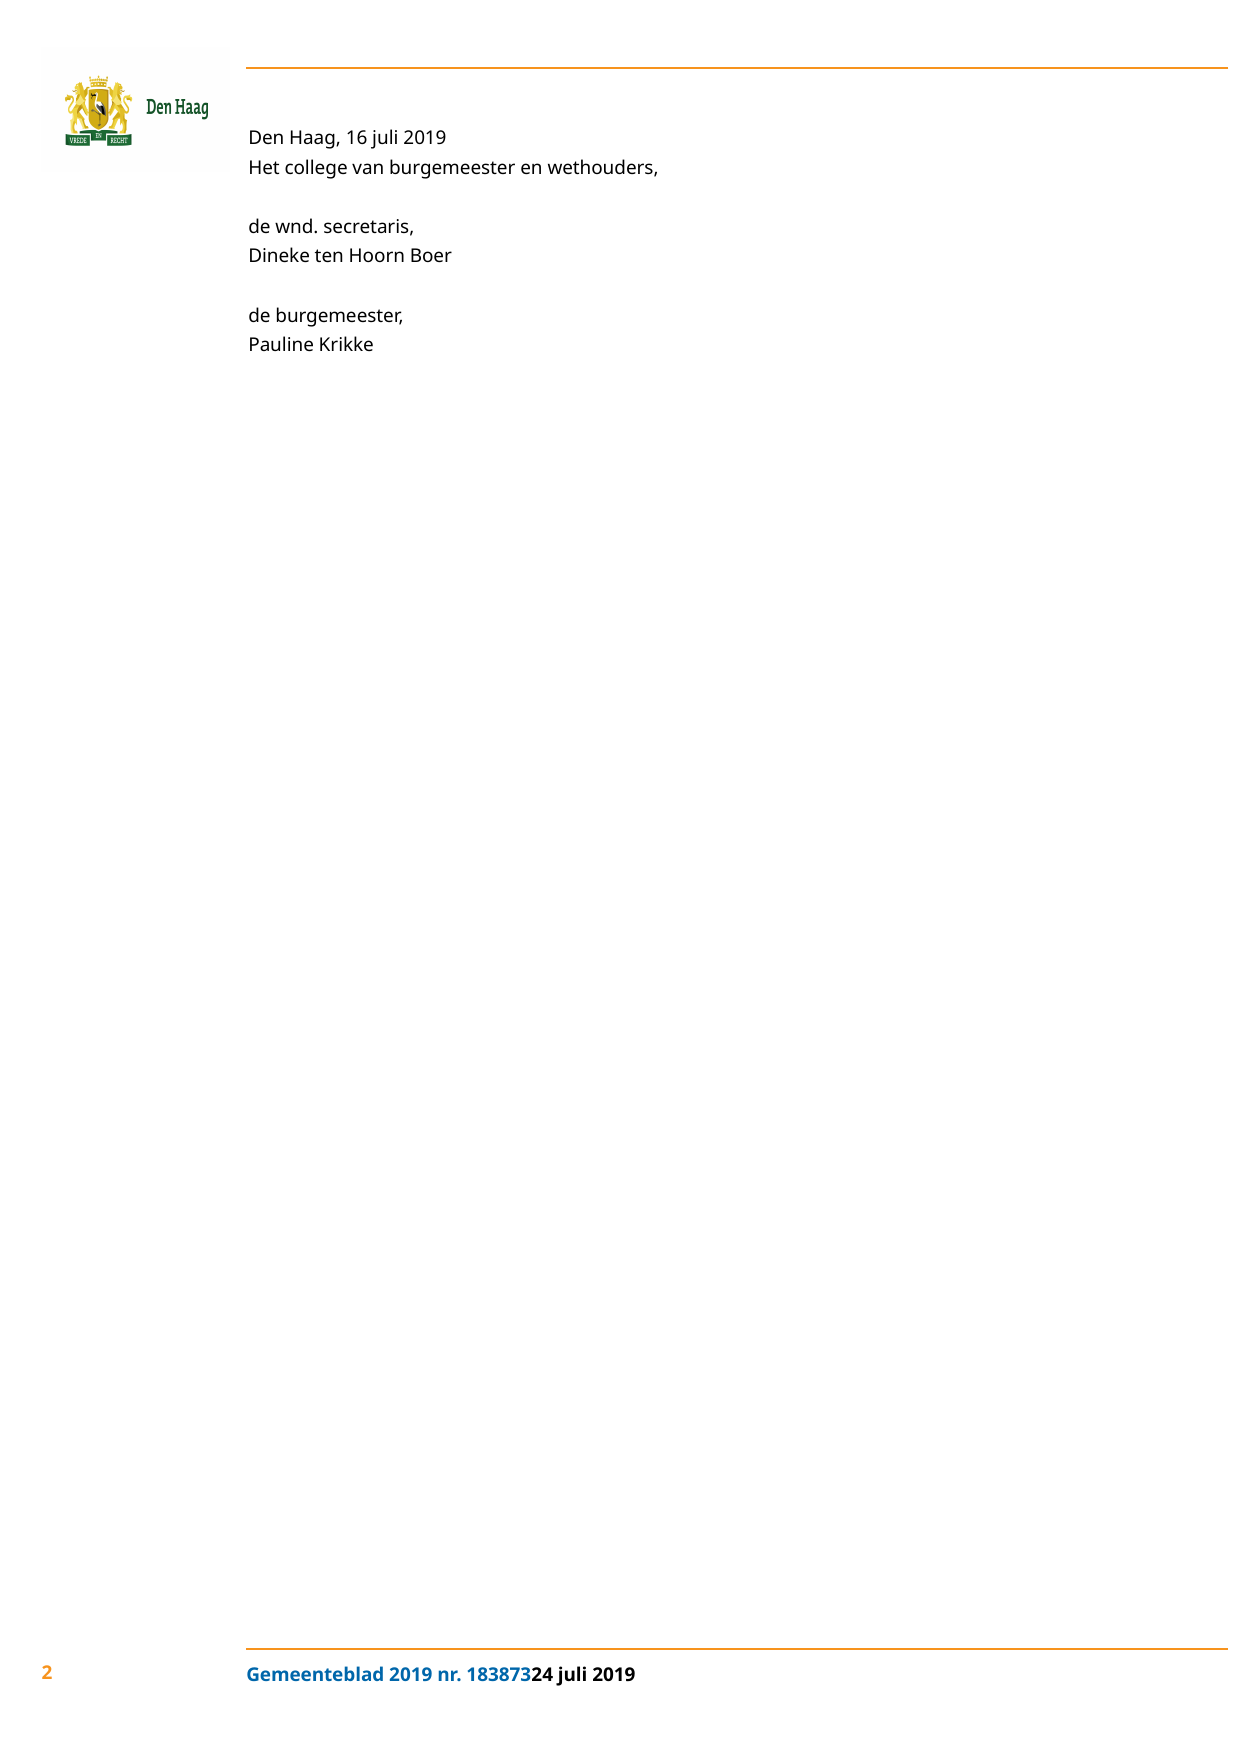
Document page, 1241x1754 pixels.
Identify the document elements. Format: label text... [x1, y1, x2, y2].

text Pauline Krikke [248, 331, 1152, 357]
text Het college van burgemeester en wethouders, [248, 154, 1152, 180]
text de burgemeester, [248, 302, 1152, 328]
text Den Haag, 16 juli 2019 [248, 124, 1152, 150]
text Dineke ten Hoorn Boer [248, 243, 1152, 268]
text de wnd. secretaris, [248, 213, 1152, 239]
picture [41, 47, 231, 172]
